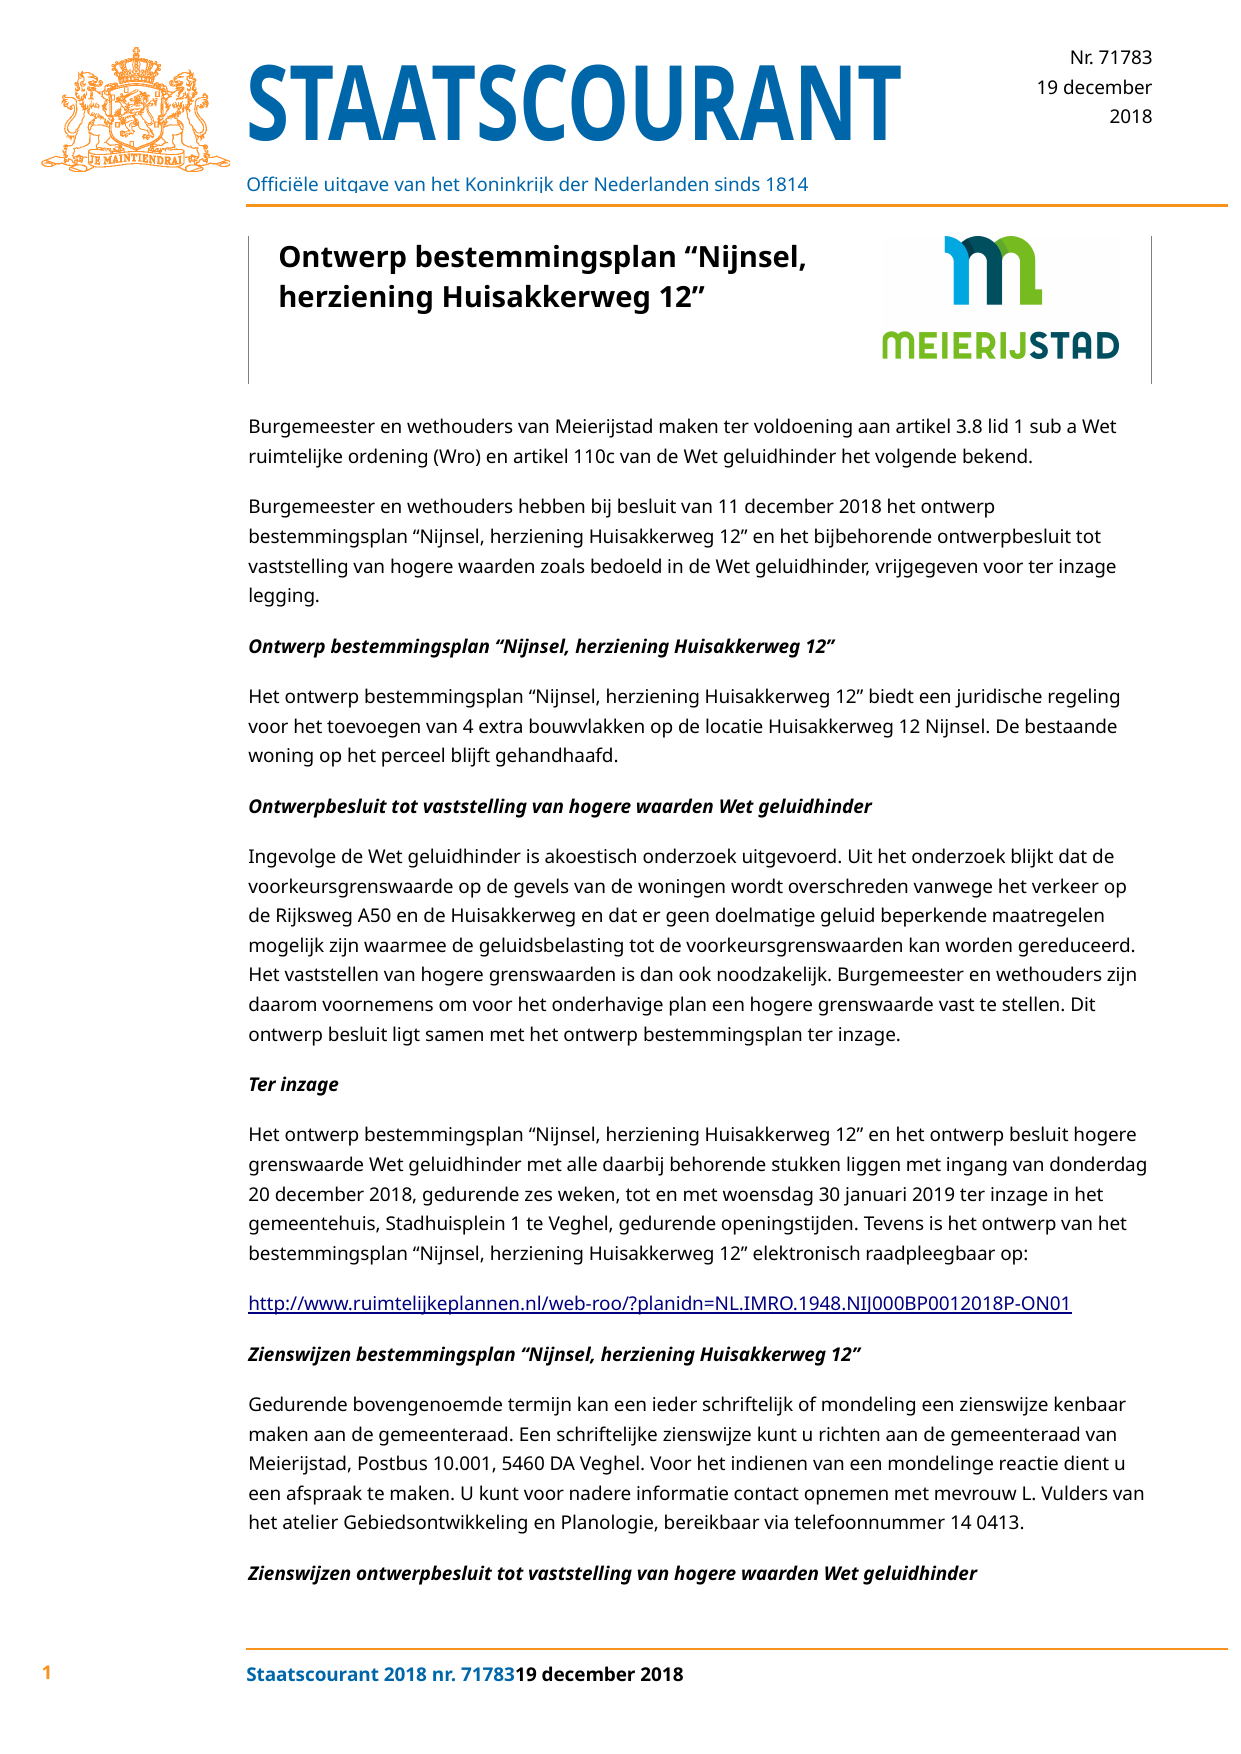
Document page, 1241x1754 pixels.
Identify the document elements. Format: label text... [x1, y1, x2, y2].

text Het ontwerp bestemmingsplan “Nijnsel, herziening Huisakkerweg 12” en het ontwerp besluit hogere grenswaarde Wet geluidhinder met alle daarbij behorende stukken liggen met ingang van donderdag 20 december 2018, gedurende zes weken, tot en met woensdag 30 januari 2019 ter inzage in het gemeentehuis, Stadhuisplein 1 te Veghel, gedurende openingstijden. Tevens is het ontwerp van het bestemmingsplan “Nijnsel, herziening Huisakkerweg 12” elektronisch raadpleegbaar op: [248, 1122, 1152, 1266]
picture [882, 236, 1119, 359]
text http://www.ruimtelijkeplannen.nl/web-roo/?planidn=NL.IMRO.1948.NIJ000BP0012018P-ON01 [248, 1290, 1152, 1316]
text Zienswijzen bestemmingsplan “Nijnsel, herziening Huisakkerweg 12” [248, 1341, 1152, 1367]
text Ontwerpbesluit tot vaststelling van hogere waarden Wet geluidhinder [248, 793, 1152, 819]
text Ter inzage [248, 1071, 1152, 1097]
table_header [850, 236, 882, 358]
text Ontwerp bestemmingsplan “Nijnsel, herziening Huisakkerweg 12” [248, 633, 1152, 659]
text Het ontwerp bestemmingsplan “Nijnsel, herziening Huisakkerweg 12” biedt een juridische regeling voor het toevoegen van 4 extra bouwvlakken op de locatie Huisakkerweg 12 Nijnsel. De bestaande woning op het perceel blijft gehandhaafd. [248, 683, 1152, 768]
picture [41, 47, 231, 172]
text Ingevolge de Wet geluidhinder is akoestisch onderzoek uitgevoerd. Uit het onderzoek blijkt dat de voorkeursgrenswaarde op de gevels van de woningen wordt overschreden vanwege het verkeer op de Rijksweg A50 en de Huisakkerweg en dat er geen doelmatige geluid beperkende maatregelen mogelijk zijn waarmee de geluidsbelasting tot de voorkeursgrenswaarden kan worden gereduceerd. Het vaststellen van hogere grenswaarden is dan ook noodzakelijk. Burgemeester en wethouders zijn daarom voornemens om voor het onderhavige plan een hogere grenswaarde vast te stellen. Dit ontwerp besluit ligt samen met het ontwerp bestemmingsplan ter inzage. [248, 843, 1152, 1047]
text Zienswijzen ontwerpbesluit tot vaststelling van hogere waarden Wet geluidhinder [248, 1560, 1152, 1586]
text Burgemeester en wethouders hebben bij besluit van 11 december 2018 het ontwerp bestemmingsplan “Nijnsel, herziening Huisakkerweg 12” en het bijbehorende ontwerpbesluit tot vaststelling van hogere waarden zoals bedoeld in de Wet geluidhinder, vrijgegeven voor ter inzage legging. [248, 494, 1152, 608]
table_header [1119, 236, 1151, 358]
text Burgemeester en wethouders van Meierijstad maken ter voldoening aan artikel 3.8 lid 1 sub a Wet ruimtelijke ordening (Wro) en artikel 110c van de Wet geluidhinder het volgende bekend. [248, 414, 1152, 469]
text Gedurende bovengenoemde termijn kan een ieder schriftelijk of mondeling een zienswijze kenbaar maken aan de gemeenteraad. Een schriftelijke zienswijze kunt u richten aan de gemeenteraad van Meierijstad, Postbus 10.001, 5460 DA Veghel. Voor het indienen van een mondelinge reactie dient u een afspraak te maken. U kunt voor nadere informatie contact opnemen met mevrouw L. Vulders van het atelier Gebiedsontwikkeling en Planologie, bereikbaar via telefoonnummer 14 0413. [248, 1391, 1152, 1535]
table_header [850, 359, 1151, 384]
table_header Ontwerp bestemmingsplan “Nijnsel, herziening Huisakkerweg 12” [249, 236, 850, 384]
